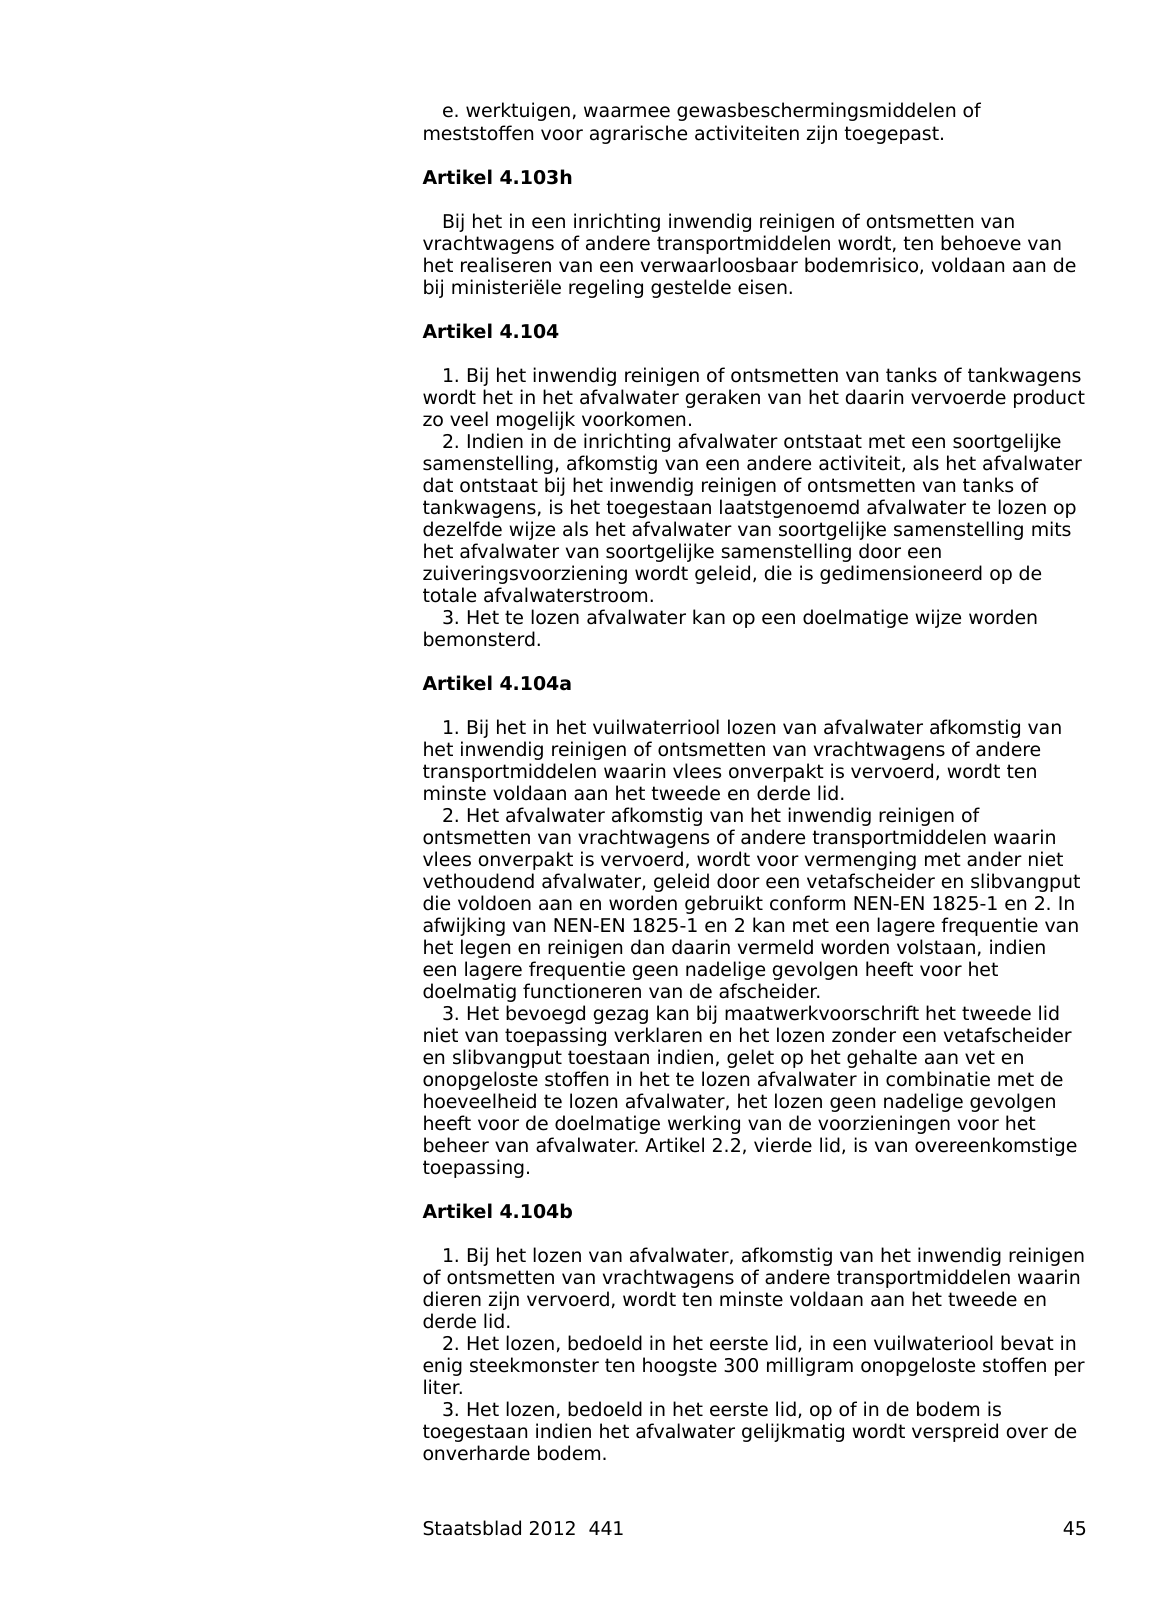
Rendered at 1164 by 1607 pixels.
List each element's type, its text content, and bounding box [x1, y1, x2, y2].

text 1. Bij het lozen van afvalwater, afkomstig van het inwendig reinigen of ontsmetten van vrachtwagens of andere transportmiddelen waarin dieren zijn vervoerd, wordt ten minste voldaan aan het tweede en derde lid. [422, 1245, 1087, 1333]
text e. werktuigen, waarmee gewasbeschermingsmiddelen of meststoffen voor agrarische activiteiten zijn toegepast. [422, 100, 1087, 144]
text 3. Het bevoegd gezag kan bij maatwerkvoorschrift het tweede lid niet van toepassing verklaren en het lozen zonder een vetafscheider en slibvangput toestaan indien, gelet op het gehalte aan vet en onopgeloste stoffen in het te lozen afvalwater in combinatie met de hoeveelheid te lozen afvalwater, het lozen geen nadelige gevolgen heeft voor de doelmatige werking van de voorzieningen voor het beheer van afvalwater. Artikel 2.2, vierde lid, is van overeenkomstige toepassing. [422, 1003, 1087, 1179]
subtitle Artikel 4.104 [422, 321, 1087, 343]
text Bij het in een inrichting inwendig reinigen of ontsmetten van vrachtwagens of andere transportmiddelen wordt, ten behoeve van het realiseren van een verwaarloosbaar bodemrisico, voldaan aan de bij ministeriële regeling gestelde eisen. [422, 211, 1087, 299]
text 2. Het afvalwater afkomstig van het inwendig reinigen of ontsmetten van vrachtwagens of andere transportmiddelen waarin vlees onverpakt is vervoerd, wordt voor vermenging met ander niet vethoudend afvalwater, geleid door een vetafscheider en slibvangput die voldoen aan en worden gebruikt conform NEN-EN 1825-1 en 2. In afwijking van NEN-EN 1825-1 en 2 kan met een lagere frequentie van het legen en reinigen dan daarin vermeld worden volstaan, indien een lagere frequentie geen nadelige gevolgen heeft voor het doelmatig functioneren van de afscheider. [422, 805, 1087, 1003]
subtitle Artikel 4.103h [422, 167, 1087, 188]
subtitle Artikel 4.104a [422, 673, 1087, 695]
text 1. Bij het inwendig reinigen of ontsmetten van tanks of tankwagens wordt het in het afvalwater geraken van het daarin vervoerde product zo veel mogelijk voorkomen. [422, 365, 1087, 431]
text 2. Indien in de inrichting afvalwater ontstaat met een soortgelijke samenstelling, afkomstig van een andere activiteit, als het afvalwater dat ontstaat bij het inwendig reinigen of ontsmetten van tanks of tankwagens, is het toegestaan laatstgenoemd afvalwater te lozen op dezelfde wijze als het afvalwater van soortgelijke samenstelling mits het afvalwater van soortgelijke samenstelling door een zuiveringsvoorziening wordt geleid, die is gedimensioneerd op de totale afvalwaterstroom. [422, 431, 1087, 607]
text 3. Het te lozen afvalwater kan op een doelmatige wijze worden bemonsterd. [422, 607, 1087, 651]
text 2. Het lozen, bedoeld in het eerste lid, in een vuilwateriool bevat in enig steekmonster ten hoogste 300 milligram onopgeloste stoffen per liter. [422, 1333, 1087, 1399]
text 1. Bij het in het vuilwaterriool lozen van afvalwater afkomstig van het inwendig reinigen of ontsmetten van vrachtwagens of andere transportmiddelen waarin vlees onverpakt is vervoerd, wordt ten minste voldaan aan het tweede en derde lid. [422, 717, 1087, 805]
text 3. Het lozen, bedoeld in het eerste lid, op of in de bodem is toegestaan indien het afvalwater gelijkmatig wordt verspreid over de onverharde bodem. [422, 1399, 1087, 1465]
subtitle Artikel 4.104b [422, 1201, 1087, 1223]
